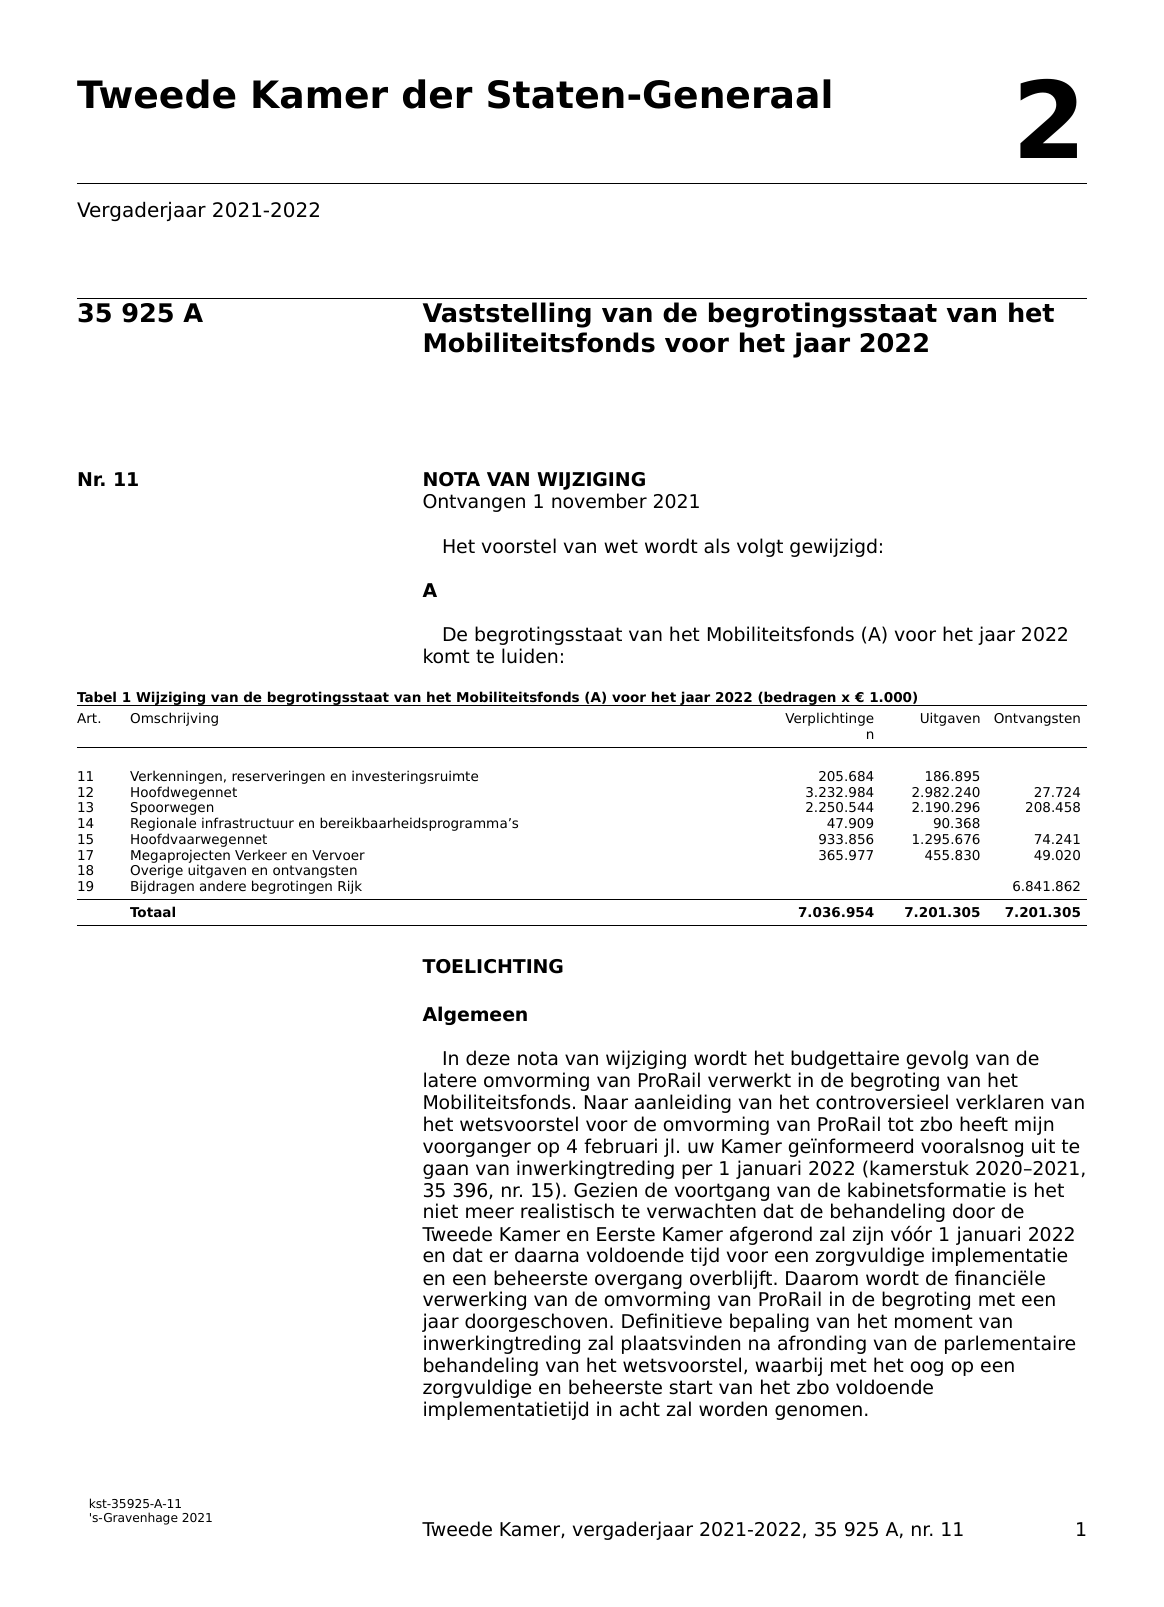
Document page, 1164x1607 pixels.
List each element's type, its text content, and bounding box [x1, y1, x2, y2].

table_cell Regionale infrastructuur en bereikbaarheidsprogramma’s [124, 816, 773, 832]
table_cell Omschrijving [124, 706, 773, 747]
table_cell 2.190.296 [880, 800, 986, 816]
table_header Tweede Kamer der Staten-Generaal [77, 59, 886, 183]
subtitle Algemeen [422, 1003, 1087, 1025]
text Ontvangen 1 november 2021 [422, 491, 1087, 513]
table_cell Totaal [124, 900, 773, 925]
table_cell 13 [77, 800, 124, 816]
table_cell 14 [77, 816, 124, 832]
table_cell 1.295.676 [880, 832, 986, 847]
text In deze nota van wijziging wordt het budgettaire gevolg van de latere omvorming van ProRail verwerkt in de begroting van het Mobiliteitsfonds. Naar aanleiding van het controversieel verklaren van het wetsvoorstel voor de omvorming van ProRail tot zbo heeft mijn voorganger op 4 februari jl. uw Kamer geïnformeerd vooralsnog uit te gaan van inwerkingtreding per 1 januari 2022 (kamerstuk 2020–2021, 35 396, nr. 15). Gezien de voortgang van de kabinetsformatie is het niet meer realistisch te verwachten dat de behandeling door de Tweede Kamer en Eerste Kamer afgerond zal zijn vóór 1 januari 2022 en dat er daarna voldoende tijd voor een zorgvuldige implementatie en een beheerste overgang overblijft. Daarom wordt de financiële verwerking van de omvorming van ProRail in de begroting met een jaar doorgeschoven. Definitieve bepaling van het moment van inwerkingtreding zal plaatsvinden na afronding van de parlementaire behandeling van het wetsvoorstel, waarbij met het oog op een zorgvuldige en beheerste start van het zbo voldoende implementatietijd in acht zal worden genomen. [422, 1048, 1087, 1421]
table_cell Hoofdwegennet [124, 785, 773, 800]
table_cell Ontvangsten [986, 706, 1087, 747]
table_header 2 [886, 59, 1087, 183]
table_cell 365.977 [774, 848, 880, 863]
table_cell 933.856 [774, 832, 880, 847]
table_cell 27.724 [986, 785, 1087, 800]
table_cell Vergaderjaar 2021-2022 [77, 184, 1087, 298]
table_cell Spoorwegen [124, 800, 773, 816]
table_cell [880, 748, 986, 769]
table_cell 7.036.954 [774, 900, 880, 925]
table_cell 90.368 [880, 816, 986, 832]
subtitle A [422, 580, 1087, 602]
table_cell [774, 879, 880, 899]
table_cell Verplichtingen [774, 706, 880, 747]
text De begrotingsstaat van het Mobiliteitsfonds (A) voor het jaar 2022 komt te luiden: [422, 624, 1087, 668]
text Het voorstel van wet wordt als volgt gewijzigd: [422, 536, 1087, 557]
table_cell [880, 879, 986, 899]
table_cell 2.250.544 [774, 800, 880, 816]
table_cell 11 [77, 769, 124, 784]
table_cell 15 [77, 832, 124, 847]
table_cell [880, 863, 986, 879]
table_cell [986, 816, 1087, 832]
table_cell 3.232.984 [774, 785, 880, 800]
table_cell 2.982.240 [880, 785, 986, 800]
table_cell Verkenningen, reserveringen en investeringsruimte [124, 769, 773, 784]
table_cell 19 [77, 879, 124, 899]
table_cell 7.201.305 [986, 900, 1087, 925]
table_cell Megaprojecten Verkeer en Vervoer [124, 848, 773, 863]
table_header Tabel 1 Wijziging van de begrotingsstaat van het Mobiliteitsfonds (A) voor het jaar 2022 (bedragen x € 1.000) [77, 690, 1087, 705]
table_cell 49.020 [986, 848, 1087, 863]
subtitle 35 925 A Vaststelling van de begrotingsstaat van het Mobiliteitsfonds voor het jaar 2022 [77, 299, 1087, 358]
table_cell [986, 748, 1087, 769]
table_cell [986, 863, 1087, 879]
table_cell 455.830 [880, 848, 986, 863]
table_cell 7.201.305 [880, 900, 986, 925]
table_cell 17 [77, 848, 124, 863]
subtitle Nr. 11 NOTA VAN WIJZIGING [77, 469, 1087, 491]
table_cell Hoofdvaarwegennet [124, 832, 773, 847]
table_cell 208.458 [986, 800, 1087, 816]
table_cell 12 [77, 785, 124, 800]
subtitle TOELICHTING [422, 956, 1087, 978]
table_cell Overige uitgaven en ontvangsten [124, 863, 773, 879]
table_cell Bijdragen andere begrotingen Rijk [124, 879, 773, 899]
table_cell 74.241 [986, 832, 1087, 847]
text kst-35925-A-11 [88, 1497, 323, 1511]
table_cell [774, 863, 880, 879]
table_cell [77, 900, 124, 925]
table_cell [77, 748, 124, 769]
table_cell [986, 769, 1087, 784]
text 's-Gravenhage 2021 [88, 1511, 323, 1525]
table_cell 47.909 [774, 816, 880, 832]
table_cell [124, 748, 773, 769]
table_cell 6.841.862 [986, 879, 1087, 899]
table_cell 18 [77, 863, 124, 879]
table_cell [774, 748, 880, 769]
table_cell 186.895 [880, 769, 986, 784]
table_cell Art. [77, 706, 124, 747]
table_cell Uitgaven [880, 706, 986, 747]
table_cell 205.684 [774, 769, 880, 784]
